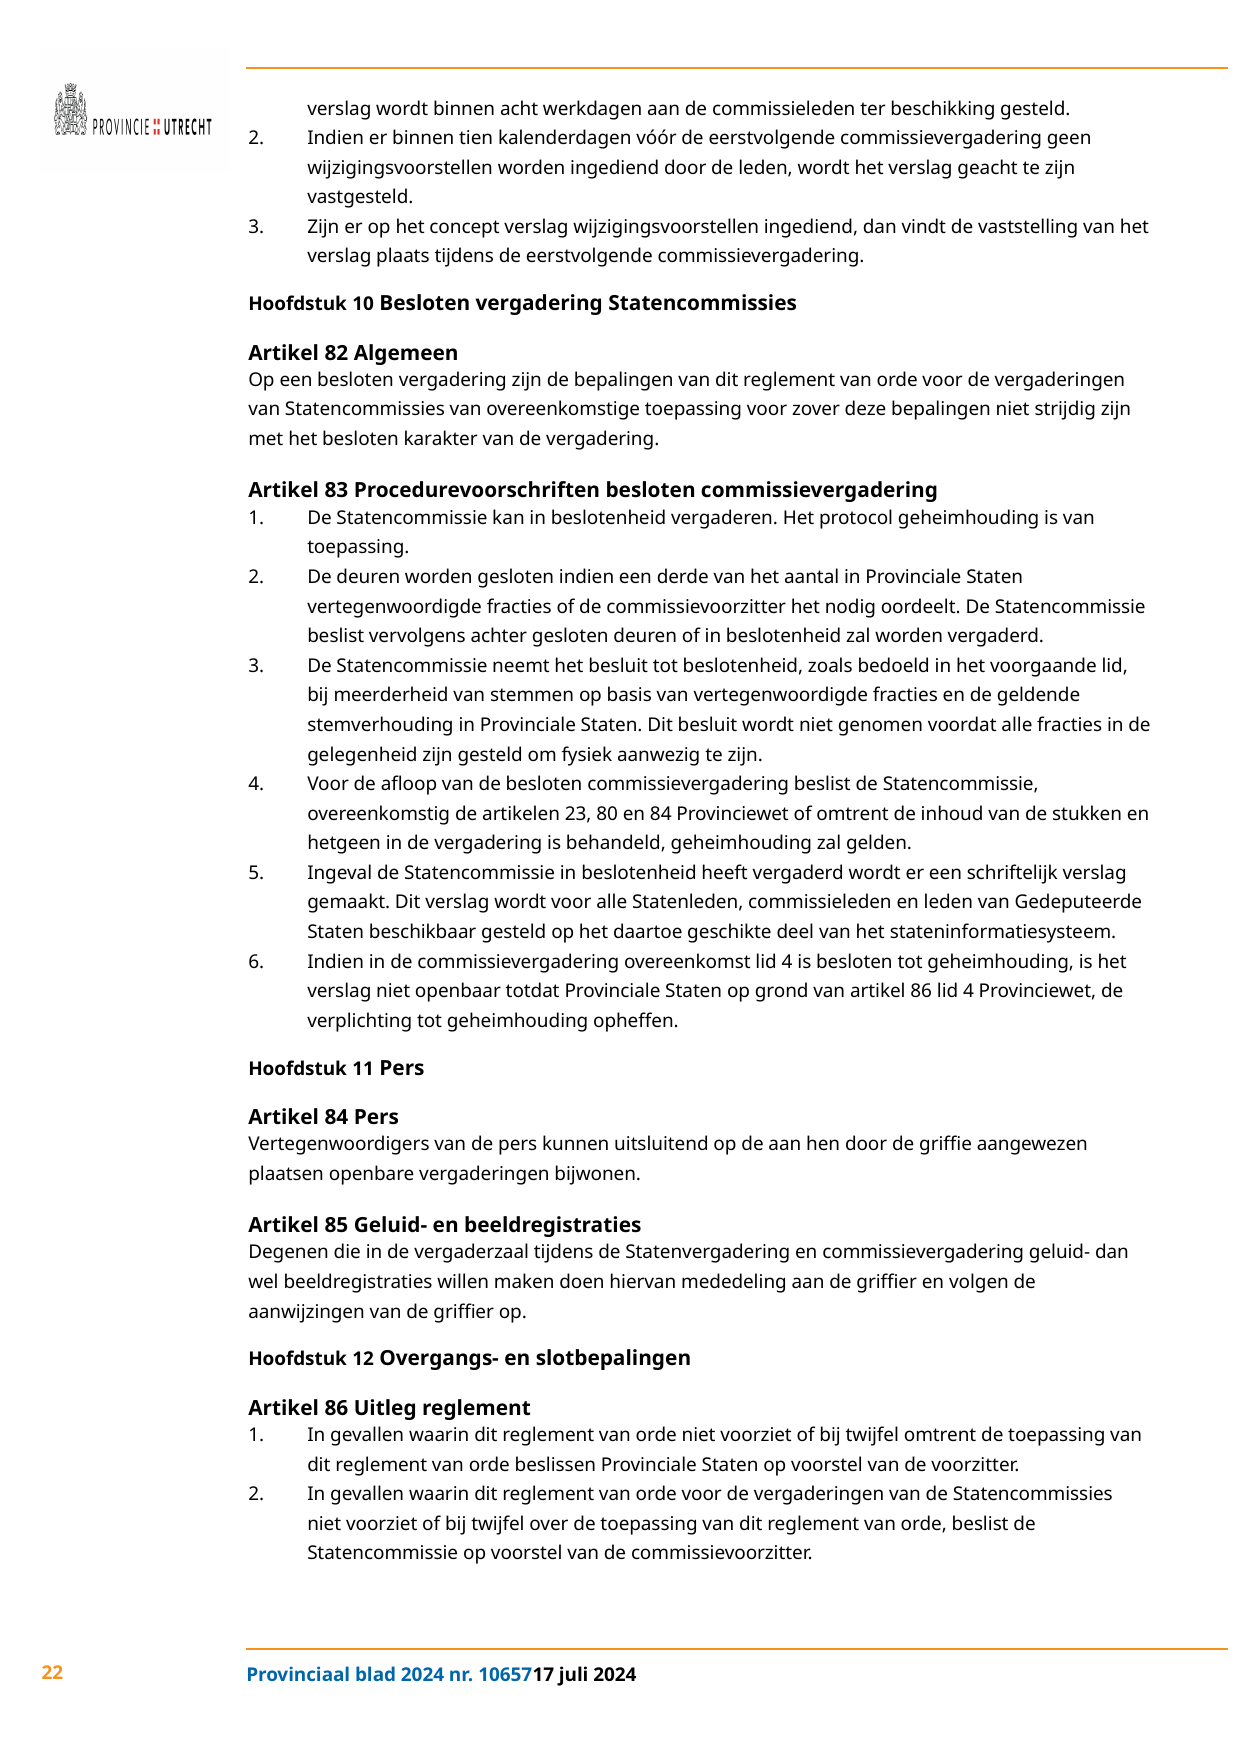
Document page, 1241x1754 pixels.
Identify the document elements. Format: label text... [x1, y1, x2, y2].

list Indien in de commissievergadering overeenkomst lid 4 is besloten tot geheimhouding, is het verslag niet openbaar totdat Provinciale Staten op grond van artikel 86 lid 4 Provinciewet, de verplichting tot geheimhouding opheffen. [248, 948, 1152, 1033]
text Op een besloten vergadering zijn de bepalingen van dit reglement van orde voor de vergaderingen van Statencommissies van overeenkomstige toepassing voor zover deze bepalingen niet strijdig zijn met het besloten karakter van de vergadering. [248, 366, 1152, 451]
text Hoofdstuk 10 Besloten vergadering Statencommissies [248, 288, 1152, 317]
text Artikel 83 Procedurevoorschriften besloten commissievergadering [248, 476, 1152, 504]
text Artikel 86 Uitleg reglement [248, 1393, 1152, 1421]
text Vertegenwoordigers van de pers kunnen uitsluitend op de aan hen door de griffie aangewezen plaatsen openbare vergaderingen bijwonen. [248, 1130, 1152, 1186]
text Artikel 85 Geluid- en beeldregistraties [248, 1210, 1152, 1239]
list Voor de afloop van de besloten commissievergadering beslist de Statencommissie, overeenkomstig de artikelen 23, 80 en 84 Provinciewet of omtrent de inhoud van de stukken en hetgeen in de vergadering is behandeld, geheimhouding zal gelden. [248, 770, 1152, 855]
list De Statencommissie kan in beslotenheid vergaderen. Het protocol geheimhouding is van toepassing. [248, 504, 1152, 559]
picture [41, 47, 231, 172]
list Zijn er op het concept verslag wijzigingsvoorstellen ingediend, dan vindt de vaststelling van het verslag plaats tijdens de eerstvolgende commissievergadering. [248, 213, 1152, 268]
text Artikel 82 Algemeen [248, 338, 1152, 366]
list De Statencommissie neemt het besluit tot beslotenheid, zoals bedoeld in het voorgaande lid, bij meerderheid van stemmen op basis van vertegenwoordigde fracties en de geldende stemverhouding in Provinciale Staten. Dit besluit wordt niet genomen voordat alle fracties in de gelegenheid zijn gesteld om fysiek aanwezig te zijn. [248, 652, 1152, 766]
text Artikel 84 Pers [248, 1102, 1152, 1130]
text Hoofdstuk 12 Overgangs- en slotbepalingen [248, 1343, 1152, 1372]
list Ingeval de Statencommissie in beslotenheid heeft vergaderd wordt er een schriftelijk verslag gemaakt. Dit verslag wordt voor alle Statenleden, commissieleden en leden van Gedeputeerde Staten beschikbaar gesteld op het daartoe geschikte deel van het stateninformatiesysteem. [248, 859, 1152, 944]
list De deuren worden gesloten indien een derde van het aantal in Provinciale Staten vertegenwoordigde fracties of de commissievoorzitter het nodig oordeelt. De Statencommissie beslist vervolgens achter gesloten deuren of in beslotenheid zal worden vergaderd. [248, 563, 1152, 648]
list Indien er binnen tien kalenderdagen vóór de eerstvolgende commissievergadering geen wijzigingsvoorstellen worden ingediend door de leden, wordt het verslag geacht te zijn vastgesteld. [248, 124, 1152, 209]
text Hoofdstuk 11 Pers [248, 1053, 1152, 1081]
list In gevallen waarin dit reglement van orde voor de vergaderingen van de Statencommissies niet voorziet of bij twijfel over de toepassing van dit reglement van orde, beslist de Statencommissie op voorstel van de commissievoorzitter. [248, 1480, 1152, 1565]
list verslag wordt binnen acht werkdagen aan de commissieleden ter beschikking gesteld. [248, 95, 1152, 121]
list In gevallen waarin dit reglement van orde niet voorziet of bij twijfel omtrent de toepassing van dit reglement van orde beslissen Provinciale Staten op voorstel van de voorzitter. [248, 1421, 1152, 1477]
text Degenen die in de vergaderzaal tijdens de Statenvergadering en commissievergadering geluid- dan wel beeldregistraties willen maken doen hiervan mededeling aan de griffier en volgen de aanwijzingen van de griffier op. [248, 1239, 1152, 1324]
